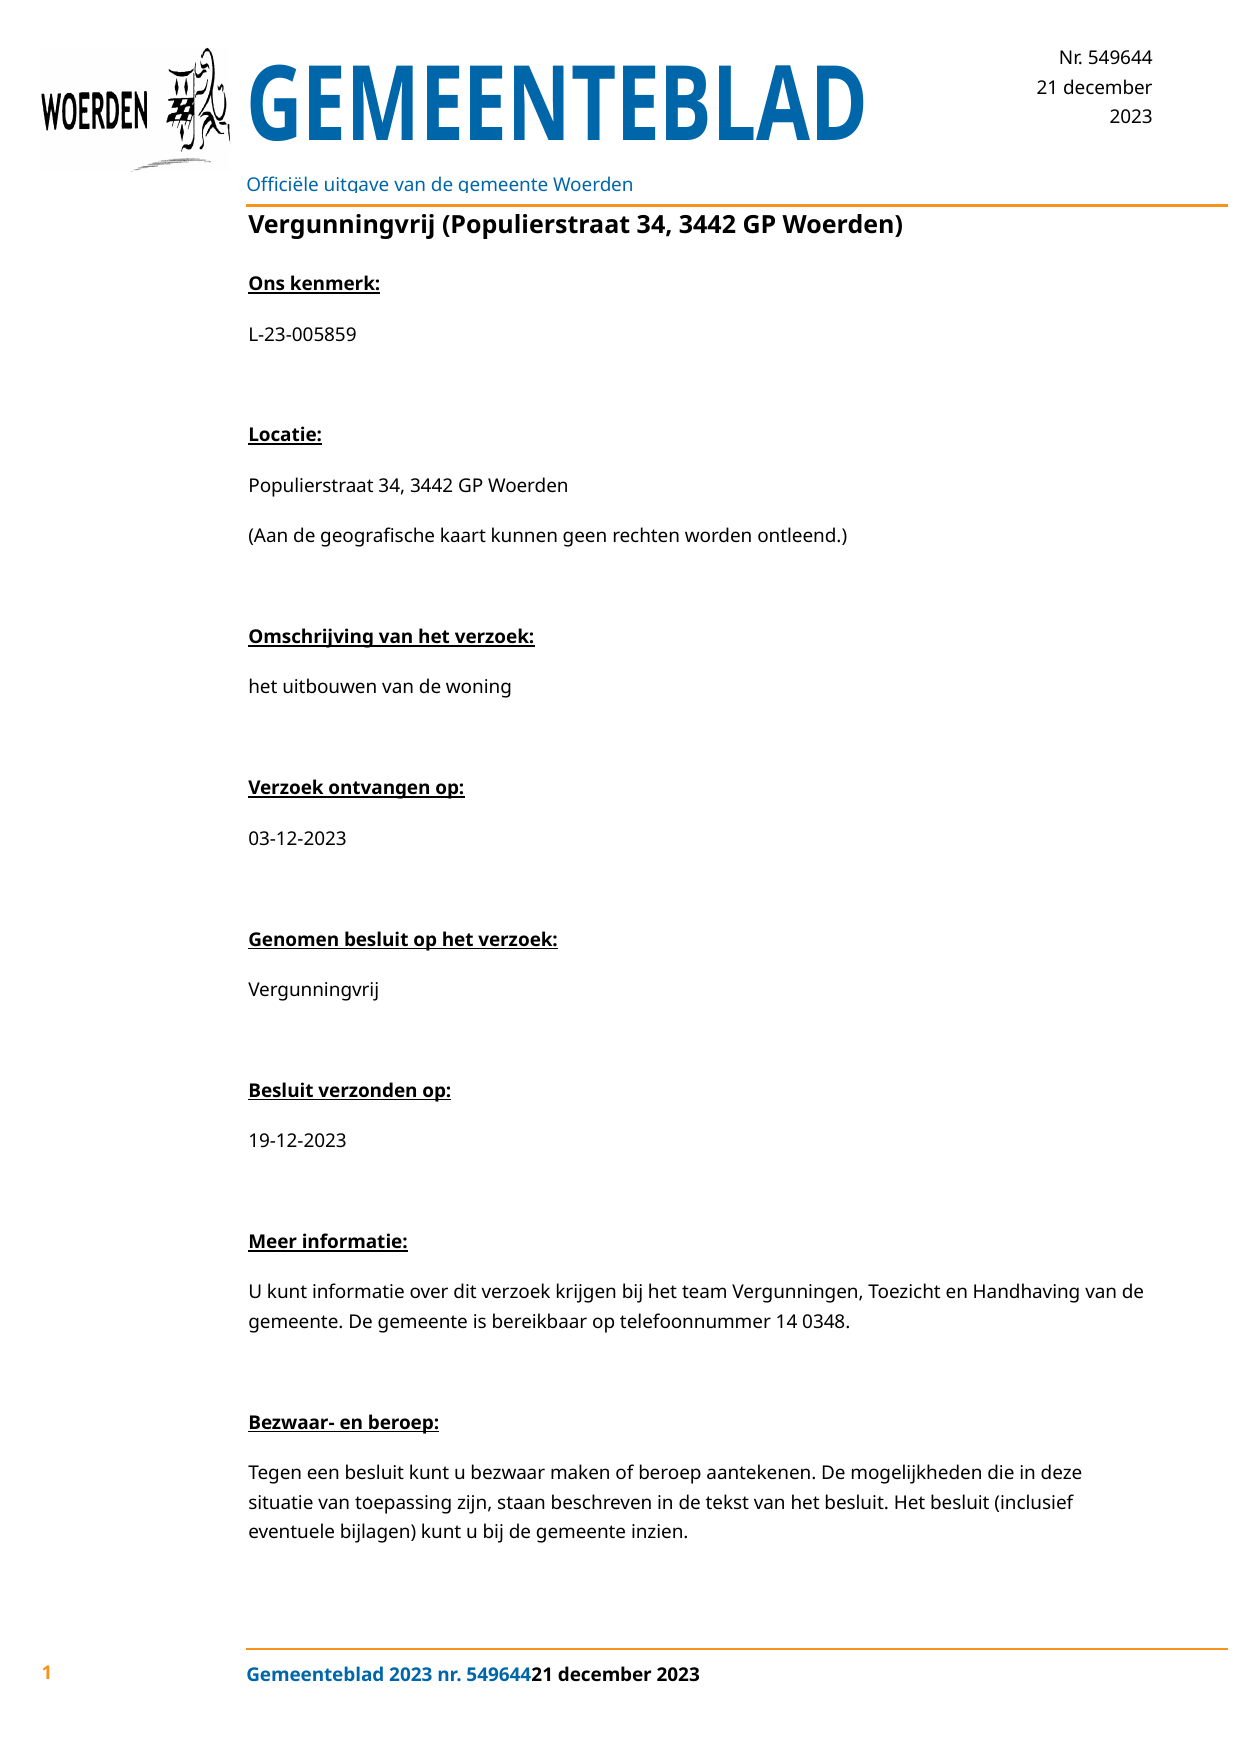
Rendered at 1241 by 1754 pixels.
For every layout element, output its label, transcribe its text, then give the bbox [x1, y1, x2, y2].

text L-23-005859 [248, 321, 1152, 346]
text Ons kenmerk: [248, 270, 1152, 296]
text 19-12-2023 [248, 1127, 1152, 1153]
text Meer informatie: [248, 1228, 1152, 1254]
text Locatie: [248, 422, 1152, 447]
text Bezwaar- en beroep: [248, 1409, 1152, 1435]
text Genomen besluit op het verzoek: [248, 926, 1152, 951]
text Vergunningvrij (Populierstraat 34, 3442 GP Woerden) [248, 207, 1152, 241]
text Omschrijving van het verzoek: [248, 623, 1152, 649]
text Populierstraat 34, 3442 GP Woerden [248, 472, 1152, 498]
text Verzoek ontvangen op: [248, 774, 1152, 800]
text Besluit verzonden op: [248, 1077, 1152, 1103]
text U kunt informatie over dit verzoek krijgen bij het team Vergunningen, Toezicht en Handhaving van de gemeente. De gemeente is bereikbaar op telefoonnummer 14 0348. [248, 1279, 1152, 1334]
text het uitbouwen van de woning [248, 674, 1152, 699]
text Vergunningvrij [248, 976, 1152, 1002]
text Tegen een besluit kunt u bezwaar maken of beroep aantekenen. De mogelijkheden die in deze situatie van toepassing zijn, staan beschreven in de tekst van het besluit. Het besluit (inclusief eventuele bijlagen) kunt u bij de gemeente inzien. [248, 1459, 1152, 1544]
text (Aan de geografische kaart kunnen geen rechten worden ontleend.) [248, 522, 1152, 548]
text 03-12-2023 [248, 825, 1152, 851]
picture [41, 47, 231, 172]
